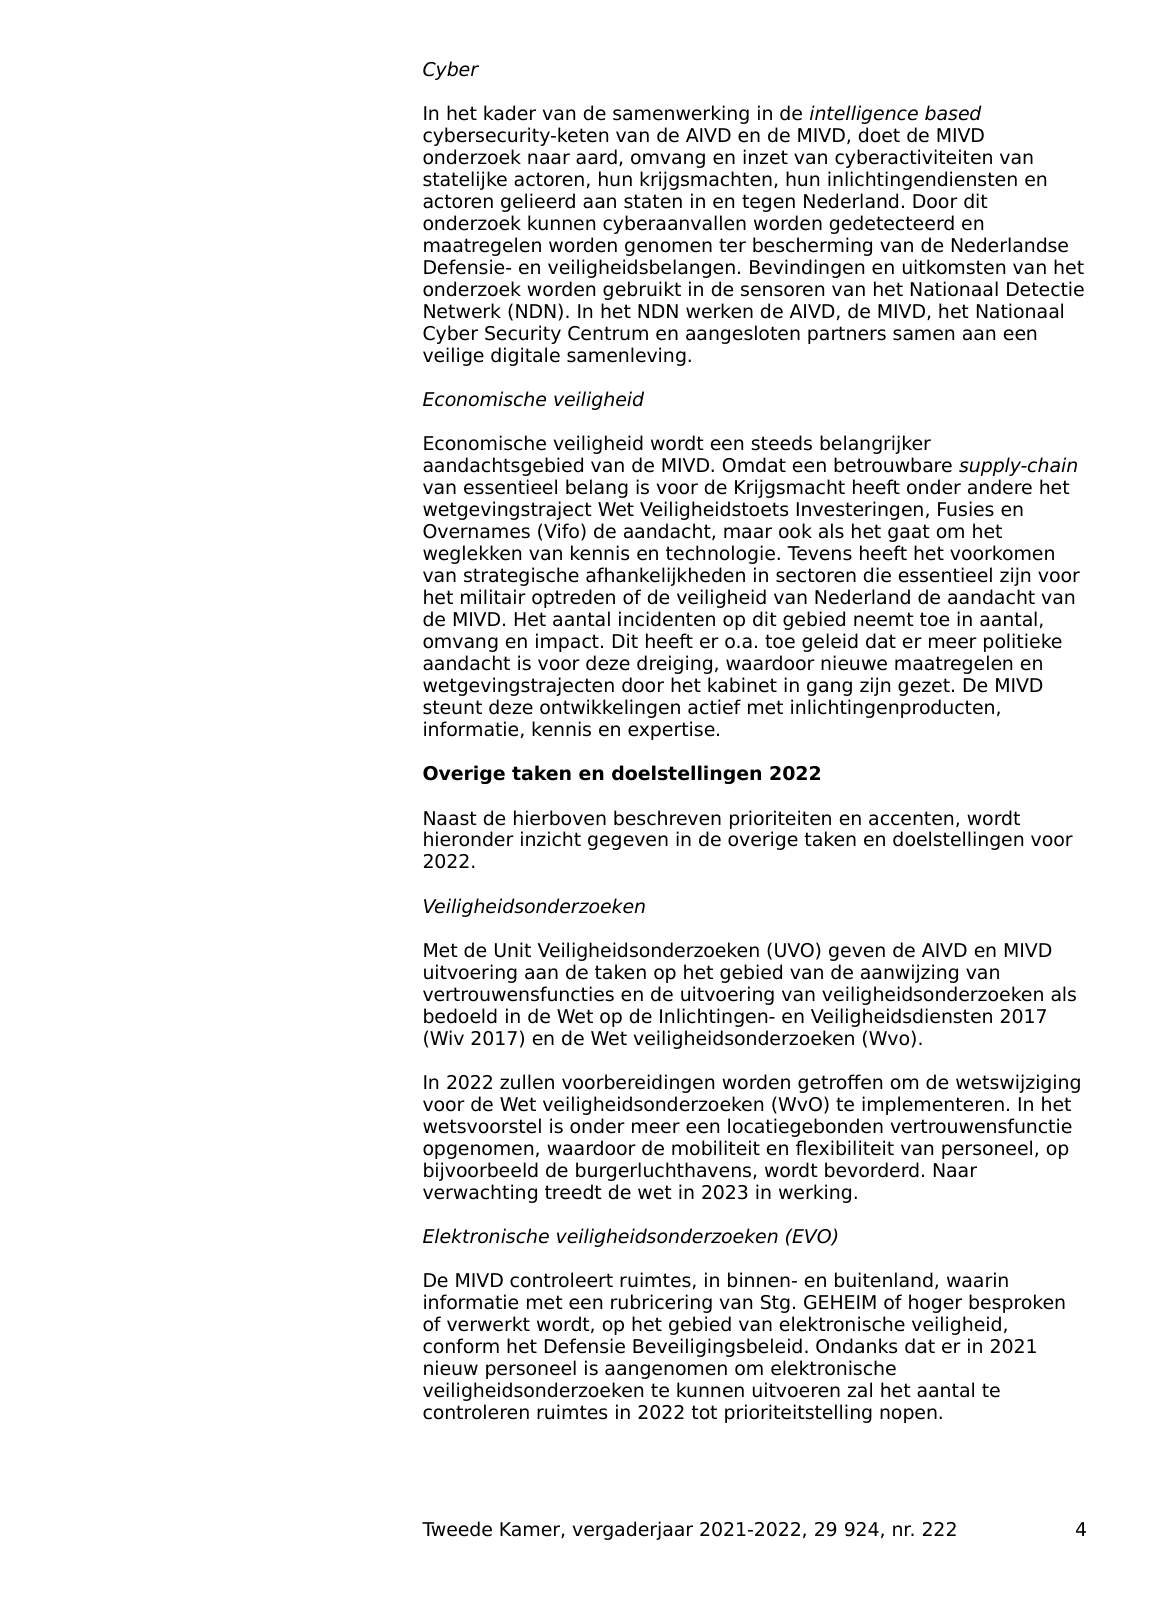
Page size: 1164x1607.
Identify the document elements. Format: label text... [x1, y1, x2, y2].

subtitle Veiligheidsonderzoeken [422, 896, 1087, 917]
text Naast de hierboven beschreven prioriteiten en accenten, wordt hieronder inzicht gegeven in de overige taken en doelstellingen voor 2022. [422, 807, 1087, 873]
text Met de Unit Veiligheidsonderzoeken (UVO) geven de AIVD en MIVD uitvoering aan de taken op het gebied van de aanwijzing van vertrouwensfuncties en de uitvoering van veiligheidsonderzoeken als bedoeld in de Wet op de Inlichtingen- en Veiligheidsdiensten 2017 (Wiv 2017) en de Wet veiligheidsonderzoeken (Wvo). [422, 940, 1087, 1049]
text De MIVD controleert ruimtes, in binnen- en buitenland, waarin informatie met een rubricering van Stg. GEHEIM of hoger besproken of verwerkt wordt, op het gebied van elektronische veiligheid, conform het Defensie Beveiligingsbeleid. Ondanks dat er in 2021 nieuw personeel is aangenomen om elektronische veiligheidsonderzoeken te kunnen uitvoeren zal het aantal te controleren ruimtes in 2022 tot prioriteitstelling nopen. [422, 1270, 1087, 1424]
subtitle Cyber [422, 59, 1087, 81]
subtitle Economische veiligheid [422, 389, 1087, 411]
subtitle Overige taken en doelstellingen 2022 [422, 763, 1087, 785]
text Economische veiligheid wordt een steeds belangrijker aandachtsgebied van de MIVD. Omdat een betrouwbare supply-chain van essentieel belang is voor de Krijgsmacht heeft onder andere het wetgevingstraject Wet Veiligheidstoets Investeringen, Fusies en Overnames (Vifo) de aandacht, maar ook als het gaat om het weglekken van kennis en technologie. Tevens heeft het voorkomen van strategische afhankelijkheden in sectoren die essentieel zijn voor het militair optreden of de veiligheid van Nederland de aandacht van de MIVD. Het aantal incidenten op dit gebied neemt toe in aantal, omvang en impact. Dit heeft er o.a. toe geleid dat er meer politieke aandacht is voor deze dreiging, waardoor nieuwe maatregelen en wetgevingstrajecten door het kabinet in gang zijn gezet. De MIVD steunt deze ontwikkelingen actief met inlichtingenproducten, informatie, kennis en expertise. [422, 433, 1087, 741]
text In 2022 zullen voorbereidingen worden getroffen om de wetswijziging voor de Wet veiligheidsonderzoeken (WvO) te implementeren. In het wetsvoorstel is onder meer een locatiegebonden vertrouwensfunctie opgenomen, waardoor de mobiliteit en flexibiliteit van personeel, op bijvoorbeeld de burgerluchthavens, wordt bevorderd. Naar verwachting treedt de wet in 2023 in werking. [422, 1072, 1087, 1204]
subtitle Elektronische veiligheidsonderzoeken (EVO) [422, 1226, 1087, 1248]
text In het kader van de samenwerking in de intelligence based cybersecurity-keten van de AIVD en de MIVD, doet de MIVD onderzoek naar aard, omvang en inzet van cyberactiviteiten van statelijke actoren, hun krijgsmachten, hun inlichtingendiensten en actoren gelieerd aan staten in en tegen Nederland. Door dit onderzoek kunnen cyberaanvallen worden gedetecteerd en maatregelen worden genomen ter bescherming van de Nederlandse Defensie- en veiligheidsbelangen. Bevindingen en uitkomsten van het onderzoek worden gebruikt in de sensoren van het Nationaal Detectie Netwerk (NDN). In het NDN werken de AIVD, de MIVD, het Nationaal Cyber Security Centrum en aangesloten partners samen aan een veilige digitale samenleving. [422, 103, 1087, 367]
